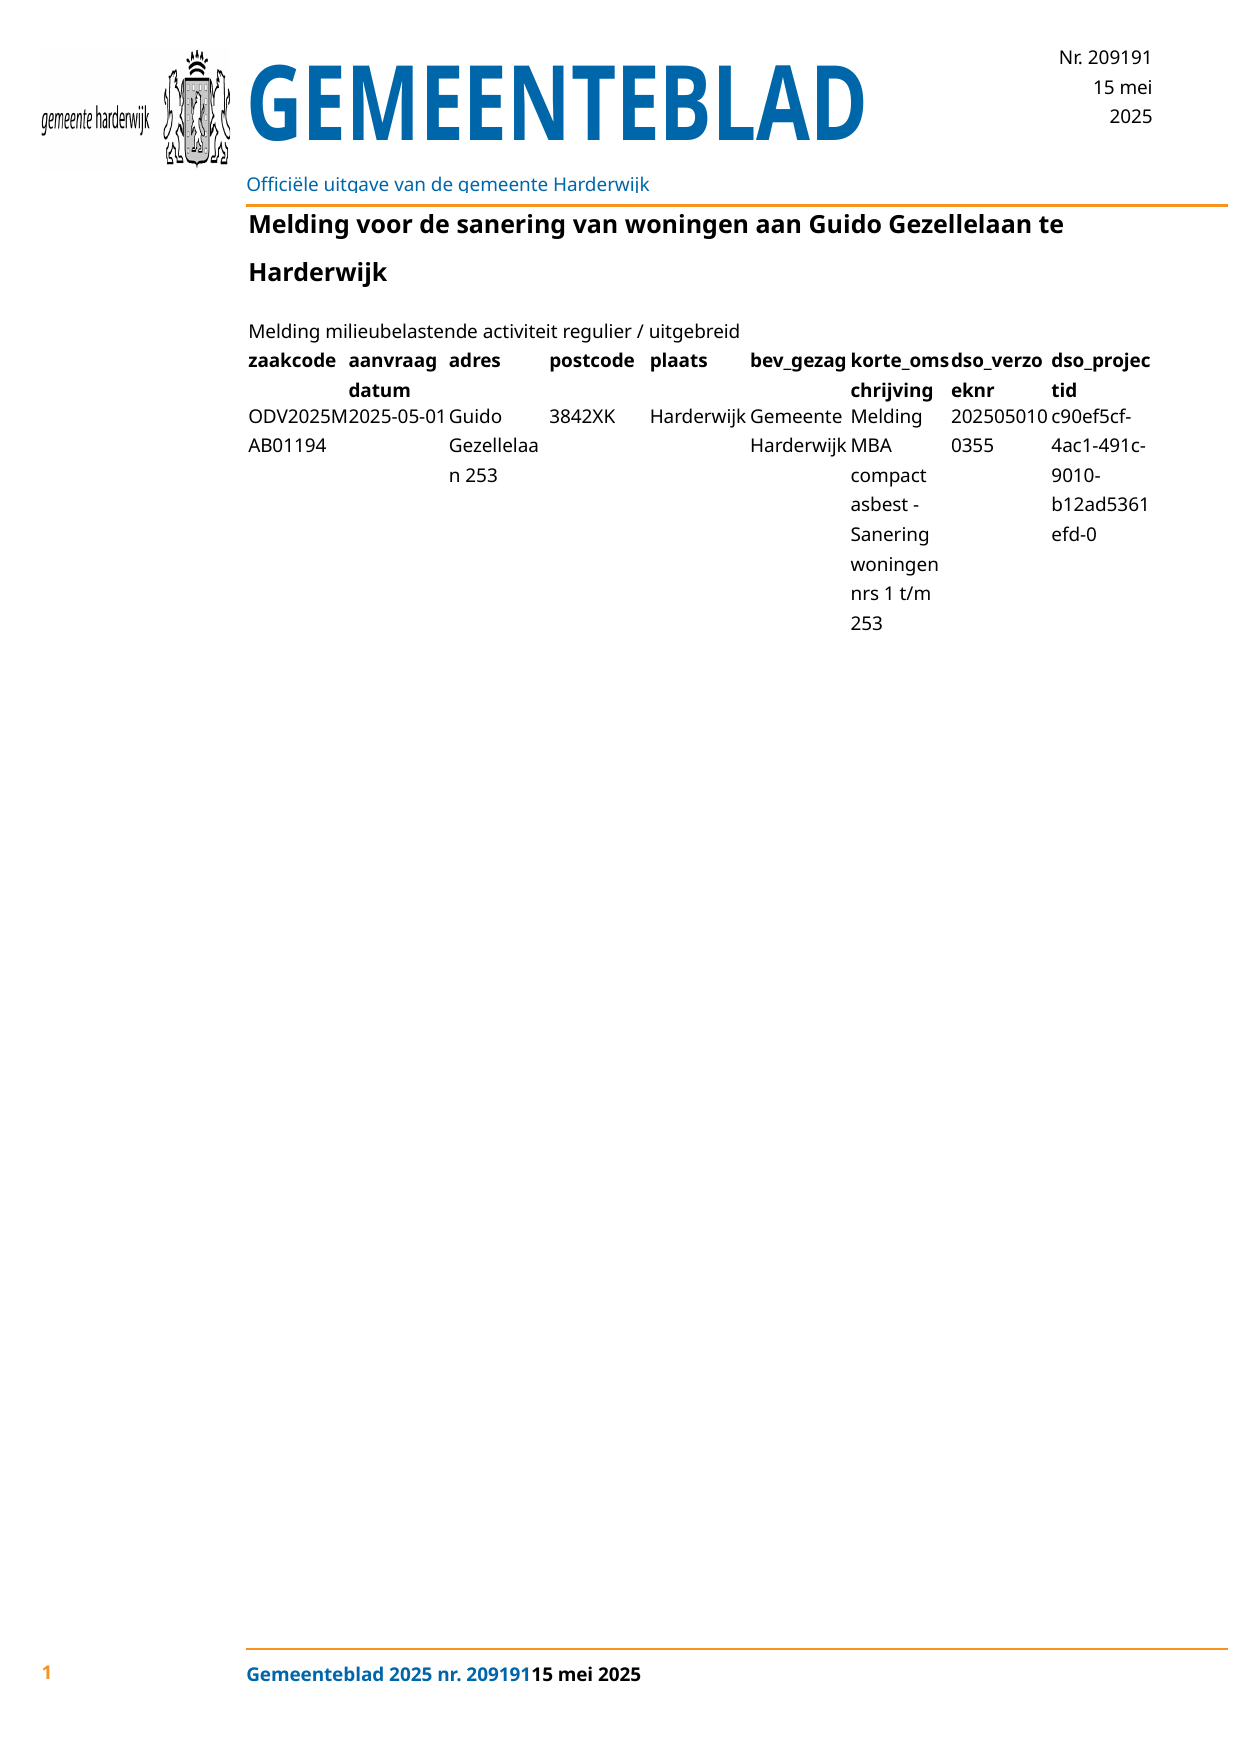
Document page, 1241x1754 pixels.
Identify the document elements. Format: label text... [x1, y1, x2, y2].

table_header adres [449, 348, 549, 403]
picture [41, 47, 231, 172]
table_header postcode [549, 348, 649, 403]
table_cell Melding MBA compact asbest - Sanering woningen nrs 1 t/m 253 [850, 403, 951, 636]
table_cell Gemeente Harderwijk [750, 403, 850, 636]
table_header dso_verzoeknr [951, 348, 1051, 403]
text Melding voor de sanering van woningen aan Guido Gezellelaan te Harderwijk [248, 207, 1152, 288]
table_header zaakcode [248, 348, 348, 403]
table_cell Harderwijk [650, 403, 750, 636]
table_header korte_omschrijving [850, 348, 951, 403]
table_header dso_projectid [1051, 348, 1152, 403]
table_cell 2025-05-01 [348, 403, 449, 636]
table_cell ODV2025MAB01194 [248, 403, 348, 636]
table_cell 3842XK [549, 403, 649, 636]
table_cell Guido Gezellelaan 253 [449, 403, 549, 636]
table_header plaats [650, 348, 750, 403]
table_cell c90ef5cf-4ac1-491c-9010-b12ad5361efd-0 [1051, 403, 1152, 636]
text Melding milieubelastende activiteit regulier / uitgebreid [248, 318, 1152, 344]
table_header bev_gezag [750, 348, 850, 403]
table_cell 2025050100355 [951, 403, 1051, 636]
table_header aanvraagdatum [348, 348, 449, 403]
